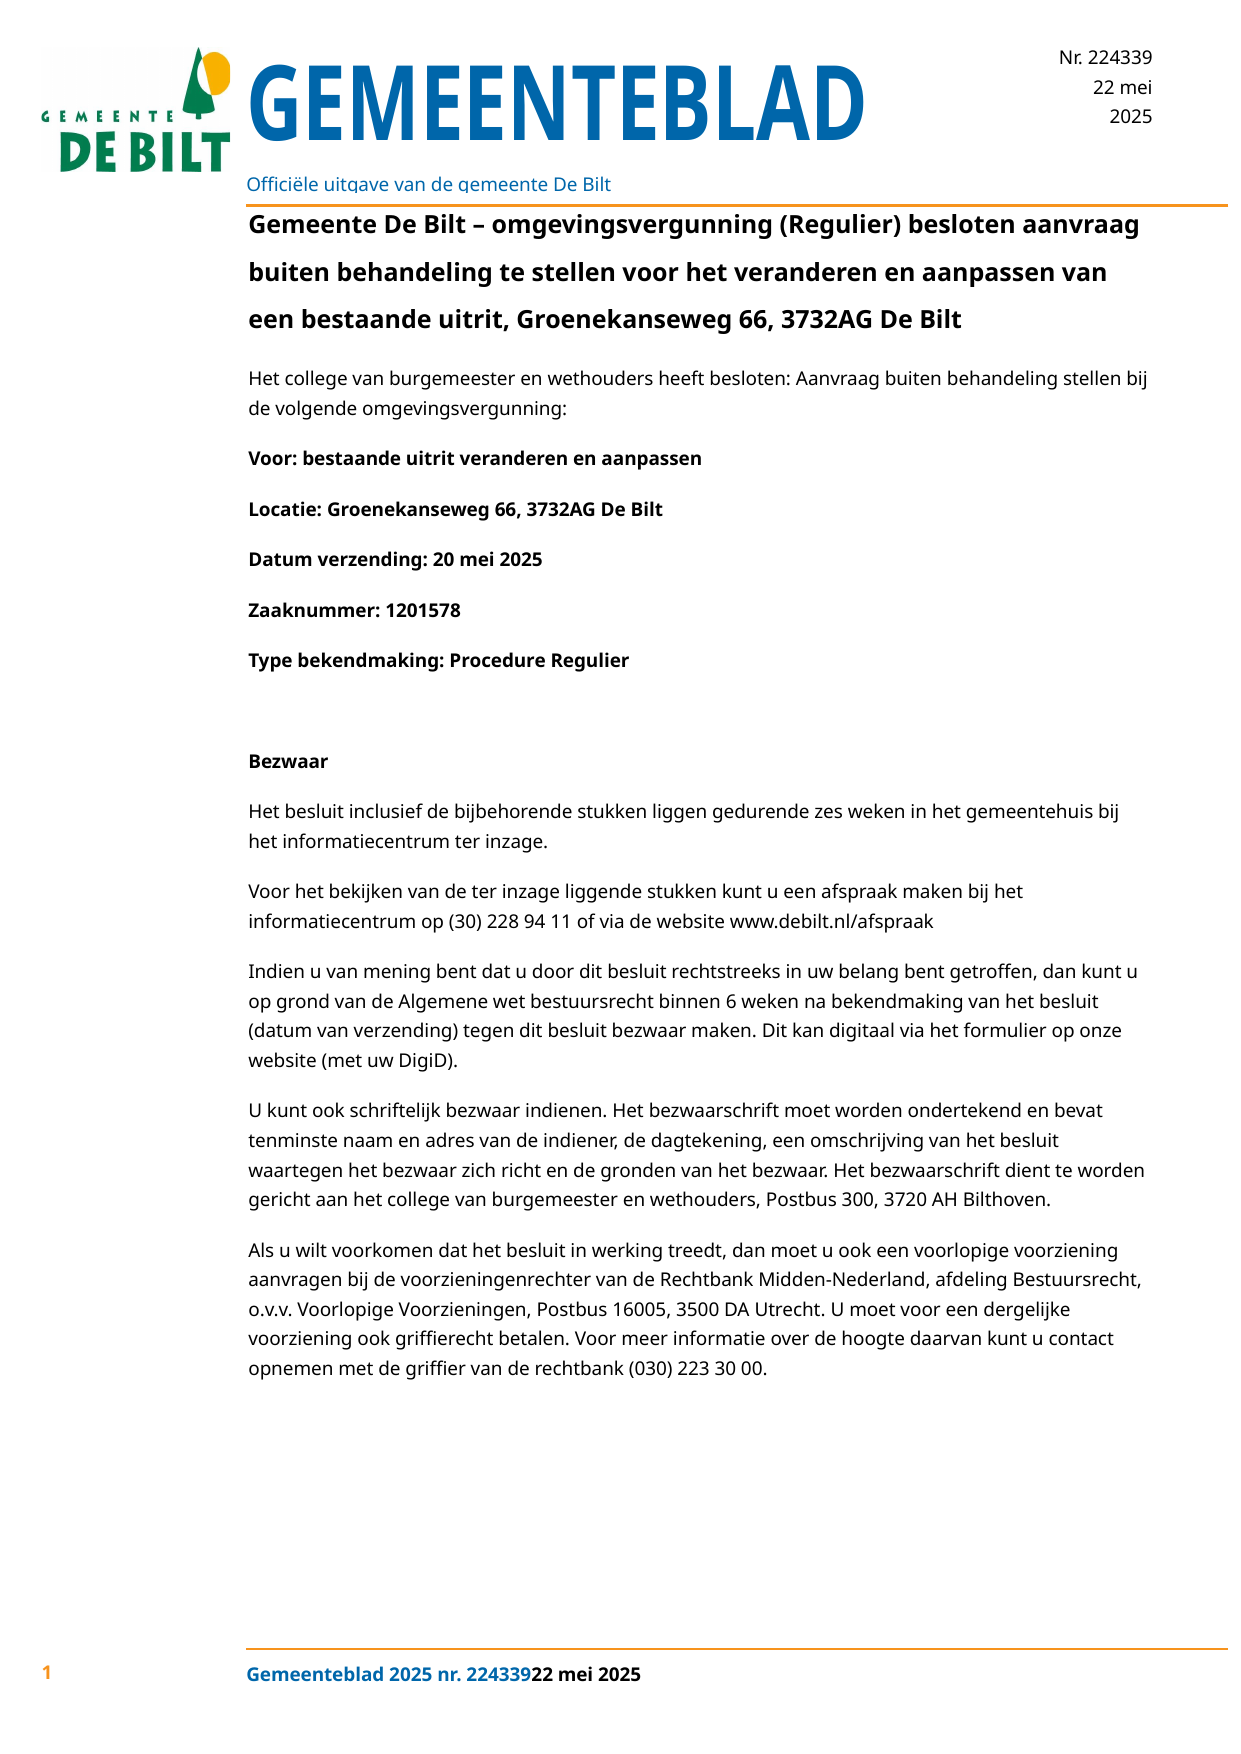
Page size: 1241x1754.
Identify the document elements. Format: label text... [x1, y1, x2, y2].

text Indien u van mening bent dat u door dit besluit rechtstreeks in uw belang bent getroffen, dan kunt u op grond van de Algemene wet bestuursrecht binnen 6 weken na bekendmaking van het besluit (datum van verzending) tegen dit besluit bezwaar maken. Dit kan digitaal via het formulier op onze website (met uw DigiD). [248, 958, 1152, 1073]
text Bezwaar [248, 748, 1152, 774]
text Datum verzending: 20 mei 2025 [248, 546, 1152, 572]
text Zaaknummer: 1201578 [248, 597, 1152, 622]
text U kunt ook schriftelijk bezwaar indienen. Het bezwaarschrift moet worden ondertekend en bevat tenminste naam en adres van de indiener, de dagtekening, een omschrijving van het besluit waartegen het bezwaar zich richt en de gronden van het bezwaar. Het bezwaarschrift dient te worden gericht aan het college van burgemeester en wethouders, Postbus 300, 3720 AH Bilthoven. [248, 1098, 1152, 1212]
text Het college van burgemeester en wethouders heeft besloten: Aanvraag buiten behandeling stellen bij de volgende omgevingsvergunning: [248, 366, 1152, 421]
text Locatie: Groenekanseweg 66, 3732AG De Bilt [248, 496, 1152, 522]
text Het besluit inclusief de bijbehorende stukken liggen gedurende zes weken in het gemeentehuis bij het informatiecentrum ter inzage. [248, 798, 1152, 854]
text Voor het bekijken van de ter inzage liggende stukken kunt u een afspraak maken bij het informatiecentrum op (30) 228 94 11 of via de website www.debilt.nl/afspraak [248, 878, 1152, 934]
picture [41, 47, 231, 172]
text Voor: bestaande uitrit veranderen en aanpassen [248, 446, 1152, 471]
text Type bekendmaking: Procedure Regulier [248, 647, 1152, 673]
text Gemeente De Bilt – omgevingsvergunning (Regulier) besloten aanvraag buiten behandeling te stellen voor het veranderen en aanpassen van een bestaande uitrit, Groenekanseweg 66, 3732AG De Bilt [248, 207, 1152, 336]
text Als u wilt voorkomen dat het besluit in werking treedt, dan moet u ook een voorlopige voorziening aanvragen bij de voorzieningenrechter van de Rechtbank Midden-Nederland, afdeling Bestuursrecht, o.v.v. Voorlopige Voorzieningen, Postbus 16005, 3500 DA Utrecht. U moet voor een dergelijke voorziening ook griffierecht betalen. Voor meer informatie over de hoogte daarvan kunt u contact opnemen met de griffier van de rechtbank (030) 223 30 00. [248, 1237, 1152, 1381]
